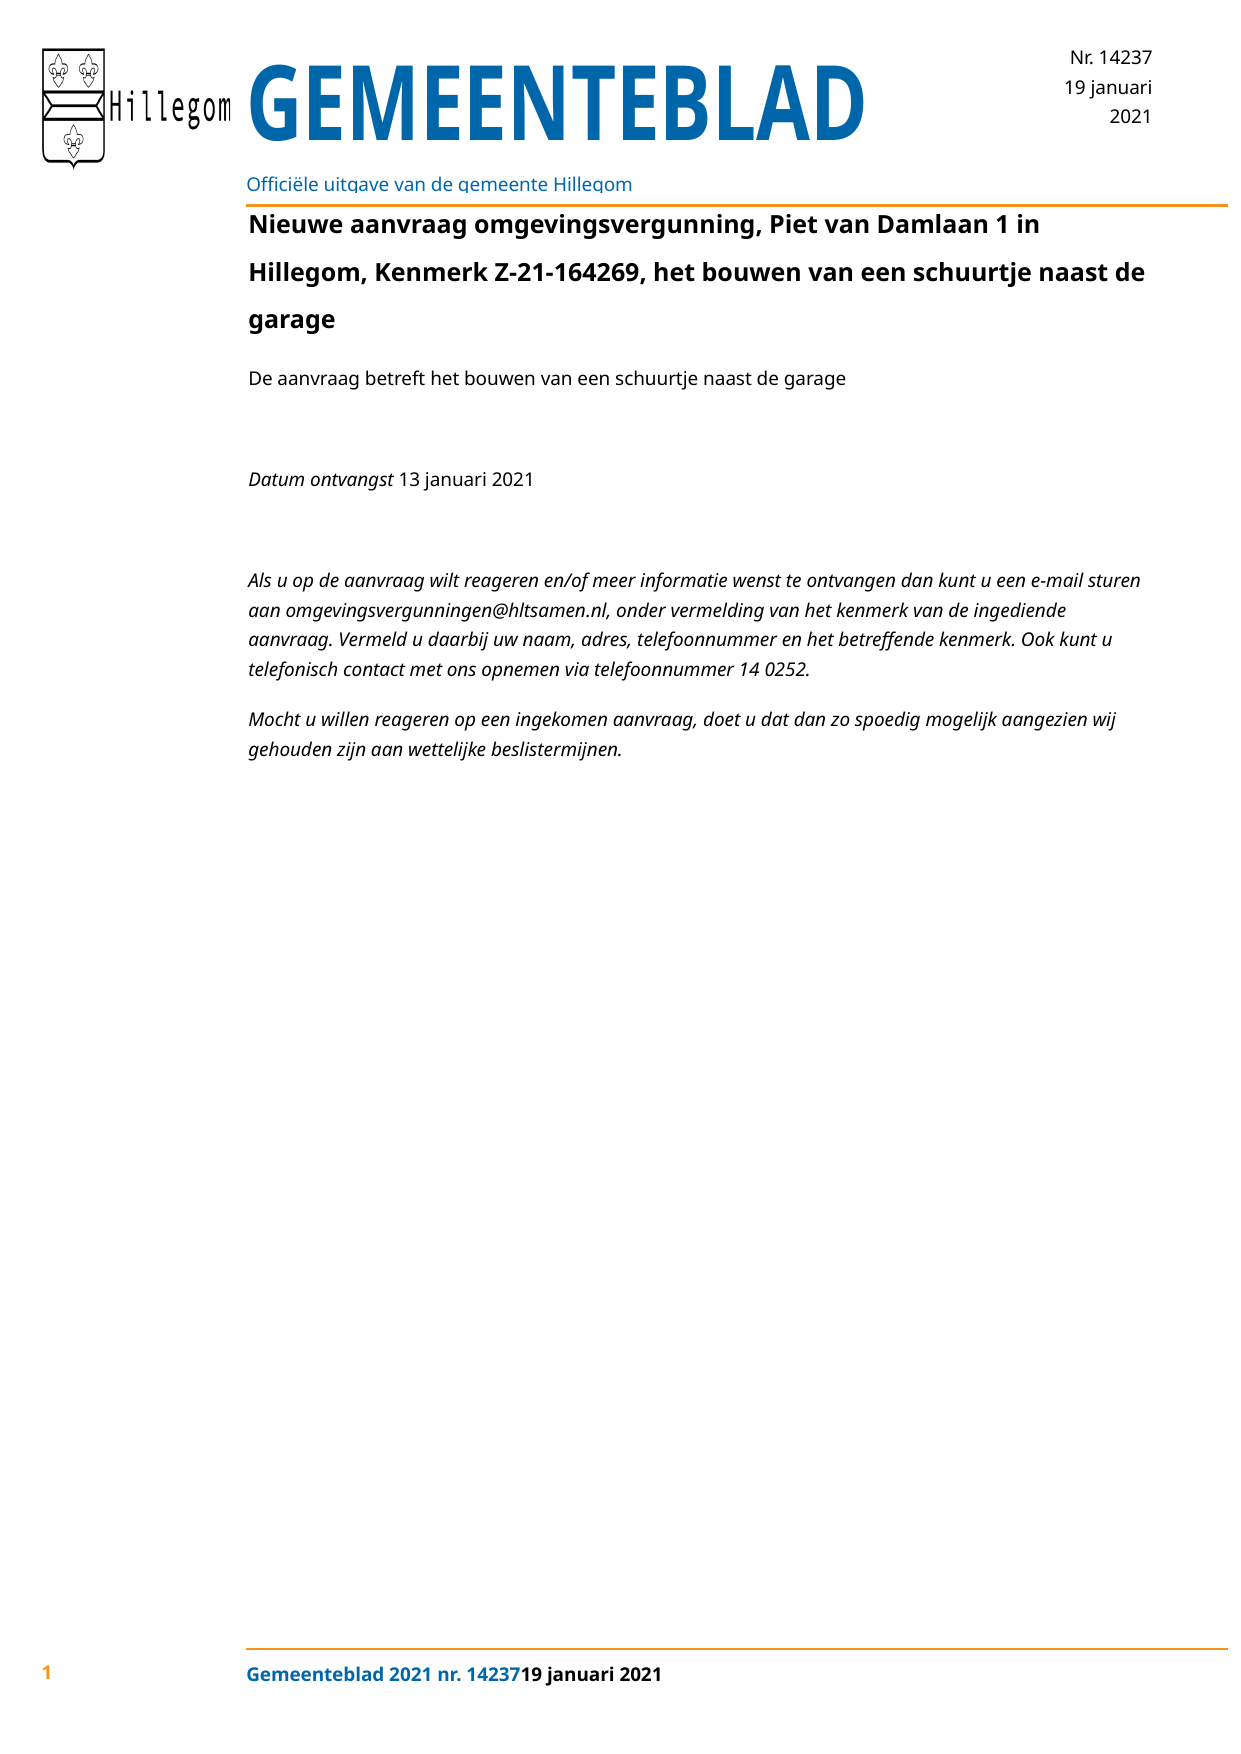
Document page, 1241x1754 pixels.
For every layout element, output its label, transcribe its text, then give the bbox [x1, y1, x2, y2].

picture [41, 47, 231, 172]
text Als u op de aanvraag wilt reageren en/of meer informatie wenst te ontvangen dan kunt u een e-mail sturen aan omgevingsvergunningen@hltsamen.nl, onder vermelding van het kenmerk van de ingediende aanvraag. Vermeld u daarbij uw naam, adres, telefoonnummer en het betreffende kenmerk. Ook kunt u telefonisch contact met ons opnemen via telefoonnummer 14 0252. [248, 567, 1152, 682]
text Nieuwe aanvraag omgevingsvergunning, Piet van Damlaan 1 in Hillegom, Kenmerk Z-21-164269, het bouwen van een schuurtje naast de garage [248, 207, 1152, 336]
text Mocht u willen reageren op een ingekomen aanvraag, doet u dat dan zo spoedig mogelijk aangezien wij gehouden zijn aan wettelijke beslistermijnen. [248, 706, 1152, 762]
text De aanvraag betreft het bouwen van een schuurtje naast de garage [248, 366, 1152, 391]
text Datum ontvangst 13 januari 2021 [248, 466, 1152, 492]
